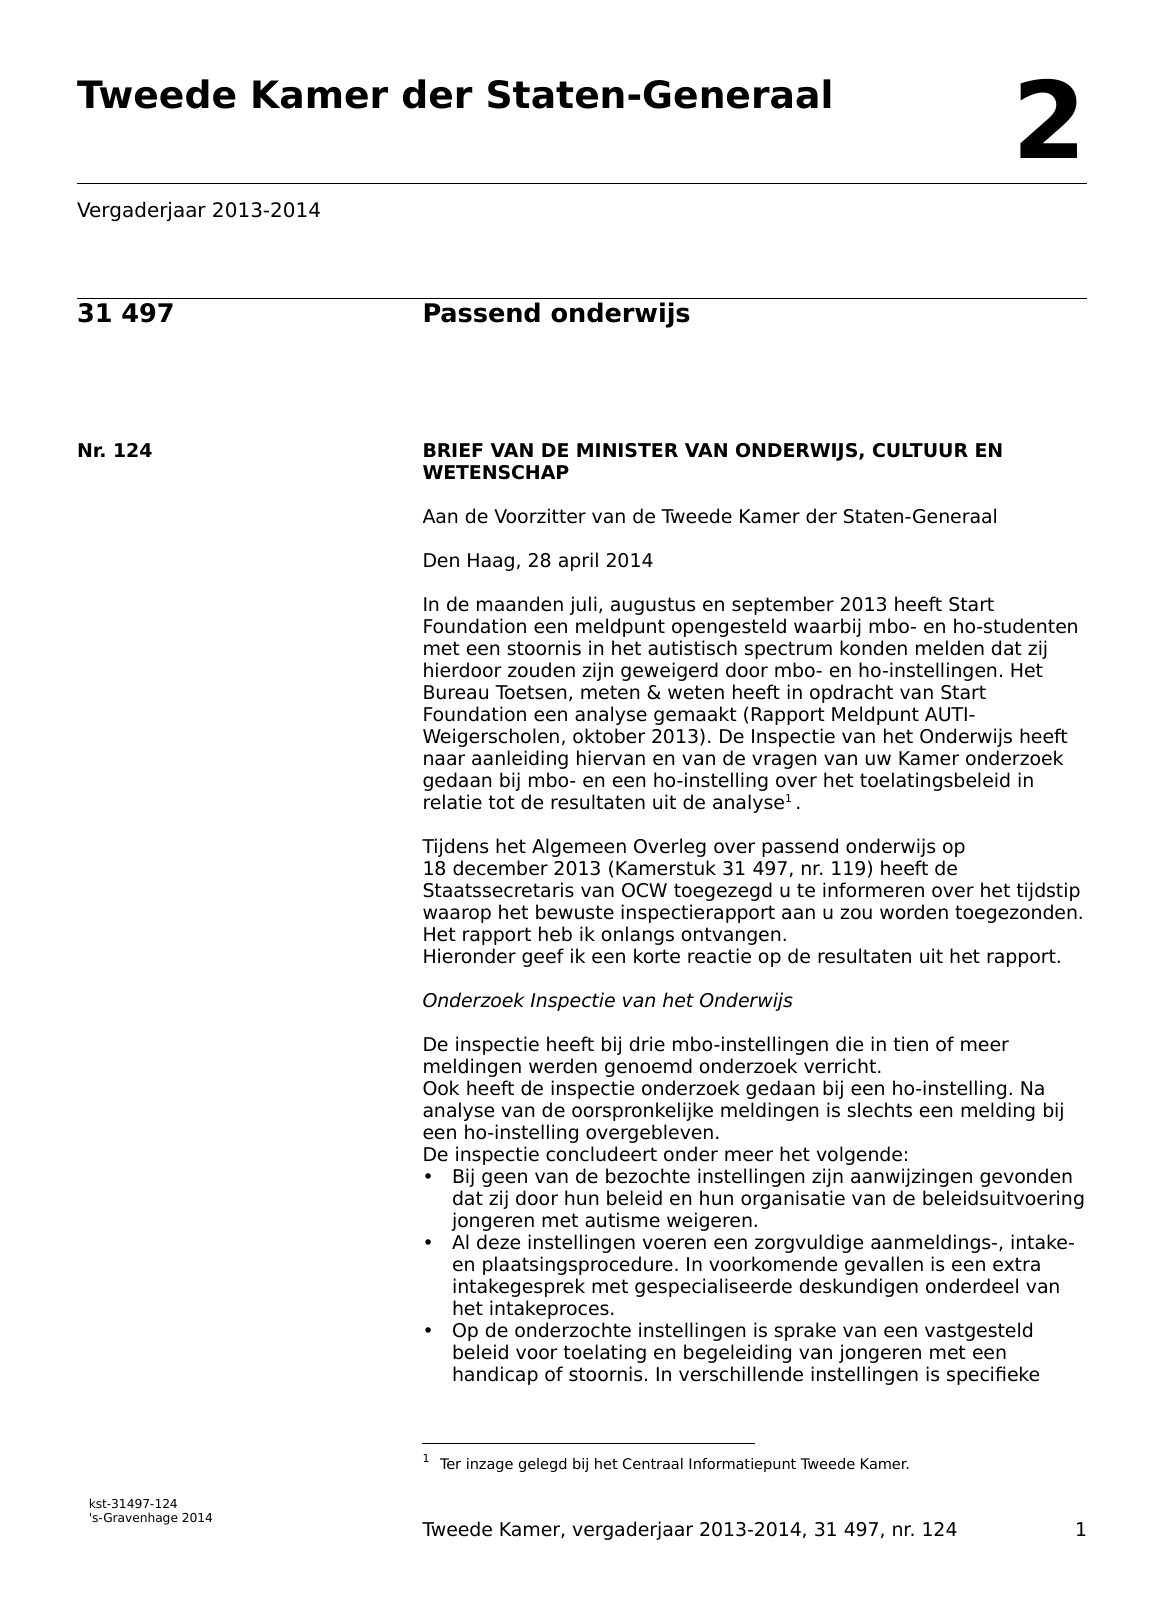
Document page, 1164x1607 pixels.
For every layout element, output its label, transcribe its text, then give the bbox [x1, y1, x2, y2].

text Ter inzage gelegd bij het Centraal Informatiepunt Tweede Kamer. [422, 1452, 1087, 1474]
table_cell Vergaderjaar 2013-2014 [77, 184, 1087, 298]
text De inspectie heeft bij drie mbo-instellingen die in tien of meer meldingen werden genoemd onderzoek verricht. [422, 1034, 1087, 1078]
text kst-31497-124 [88, 1497, 323, 1511]
text De inspectie concludeert onder meer het volgende: [422, 1144, 1087, 1166]
text Tijdens het Algemeen Overleg over passend onderwijs op 18 december 2013 (Kamerstuk 31 497, nr. 119) heeft de Staatssecretaris van OCW toegezegd u te informeren over het tijdstip waarop het bewuste inspectierapport aan u zou worden toegezonden. Het rapport heb ik onlangs ontvangen. [422, 836, 1087, 946]
subtitle 31 497 Passend onderwijs [77, 299, 1087, 329]
table_header Tweede Kamer der Staten-Generaal [77, 59, 886, 183]
text Den Haag, 28 april 2014 [422, 550, 1087, 572]
subtitle Nr. 124 BRIEF VAN DE MINISTER VAN ONDERWIJS, CULTUUR EN WETENSCHAP [77, 440, 1087, 484]
text In de maanden juli, augustus en september 2013 heeft Start Foundation een meldpunt opengesteld waarbij mbo- en ho-studenten met een stoornis in het autistisch spectrum konden melden dat zij hierdoor zouden zijn geweigerd door mbo- en ho-instellingen. Het Bureau Toetsen, meten & weten heeft in opdracht van Start Foundation een analyse gemaakt (Rapport Meldpunt AUTI-Weigerscholen, oktober 2013). De Inspectie van het Onderwijs heeft naar aanleiding hiervan en van de vragen van uw Kamer onderzoek gedaan bij mbo- en een ho-instelling over het toelatingsbeleid in relatie tot de resultaten uit de analyse. [422, 594, 1087, 814]
text • Bij geen van de bezochte instellingen zijn aanwijzingen gevonden dat zij door hun beleid en hun organisatie van de beleidsuitvoering jongeren met autisme weigeren. [422, 1166, 1087, 1232]
subtitle Onderzoek Inspectie van het Onderwijs [422, 990, 1087, 1012]
text 's-Gravenhage 2014 [88, 1511, 323, 1525]
table_header 2 [886, 59, 1087, 183]
text Aan de Voorzitter van de Tweede Kamer der Staten-Generaal [422, 506, 1087, 528]
text Hieronder geef ik een korte reactie op de resultaten uit het rapport. [422, 946, 1087, 968]
text • Op de onderzochte instellingen is sprake van een vastgesteld beleid voor toelating en begeleiding van jongeren met een handicap of stoornis. In verschillende instellingen is specifieke [422, 1320, 1087, 1386]
text • Al deze instellingen voeren een zorgvuldige aanmeldings-, intake- en plaatsingsprocedure. In voorkomende gevallen is een extra intakegesprek met gespecialiseerde deskundigen onderdeel van het intakeproces. [422, 1232, 1087, 1320]
text Ook heeft de inspectie onderzoek gedaan bij een ho-instelling. Na analyse van de oorspronkelijke meldingen is slechts een melding bij een ho-instelling overgebleven. [422, 1078, 1087, 1144]
